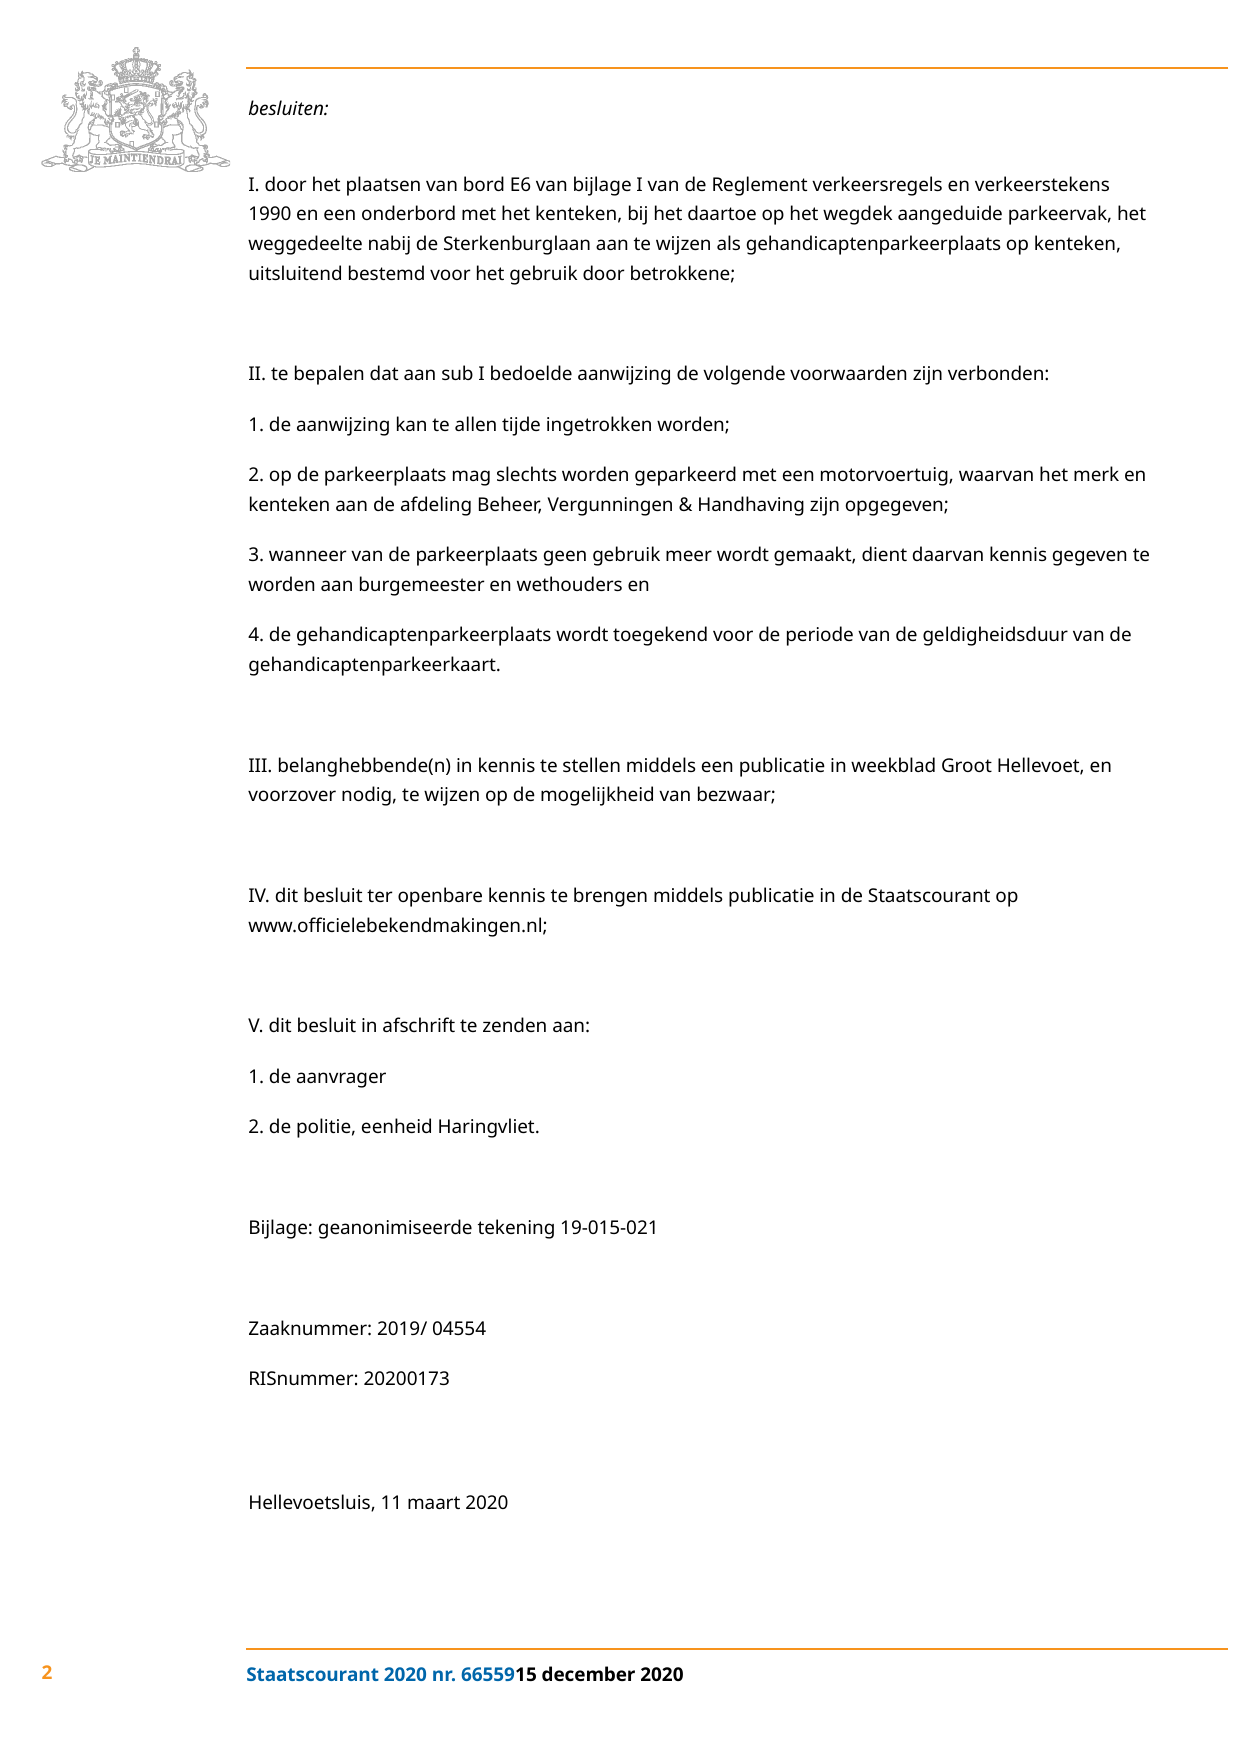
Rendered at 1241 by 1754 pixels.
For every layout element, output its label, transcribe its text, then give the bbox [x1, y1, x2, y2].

text II. te bepalen dat aan sub I bedoelde aanwijzing de volgende voorwaarden zijn verbonden: [248, 361, 1152, 386]
text I. door het plaatsen van bord E6 van bijlage I van de Reglement verkeersregels en verkeerstekens 1990 en een onderbord met het kenteken, bij het daartoe op het wegdek aangeduide parkeervak, het weggedeelte nabij de Sterkenburglaan aan te wijzen als gehandicaptenparkeerplaats op kenteken, uitsluitend bestemd voor het gebruik door betrokkene; [248, 171, 1152, 285]
text 1. de aanwijzing kan te allen tijde ingetrokken worden; [248, 411, 1152, 437]
text besluiten: [248, 95, 1152, 121]
picture [41, 47, 231, 172]
text RISnummer: 20200173 [248, 1366, 1152, 1391]
text V. dit besluit in afschrift te zenden aan: [248, 1013, 1152, 1038]
text III. belanghebbende(n) in kennis te stellen middels een publicatie in weekblad Groot Hellevoet, en voorzover nodig, te wijzen op de mogelijkheid van bezwaar; [248, 752, 1152, 807]
text Hellevoetsluis, 11 maart 2020 [248, 1489, 1152, 1515]
text 2. de politie, eenheid Haringvliet. [248, 1113, 1152, 1139]
text IV. dit besluit ter openbare kennis te brengen middels publicatie in de Staatscourant op www.officielebekendmakingen.nl; [248, 882, 1152, 937]
text 4. de gehandicaptenparkeerplaats wordt toegekend voor de periode van de geldigheidsduur van de gehandicaptenparkeerkaart. [248, 621, 1152, 677]
text Bijlage: geanonimiseerde tekening 19-015-021 [248, 1214, 1152, 1240]
text 2. op de parkeerplaats mag slechts worden geparkeerd met een motorvoertuig, waarvan het merk en kenteken aan de afdeling Beheer, Vergunningen & Handhaving zijn opgegeven; [248, 461, 1152, 517]
text 1. de aanvrager [248, 1063, 1152, 1089]
text Zaaknummer: 2019/ 04554 [248, 1315, 1152, 1341]
text 3. wanneer van de parkeerplaats geen gebruik meer wordt gemaakt, dient daarvan kennis gegeven te worden aan burgemeester en wethouders en [248, 541, 1152, 597]
